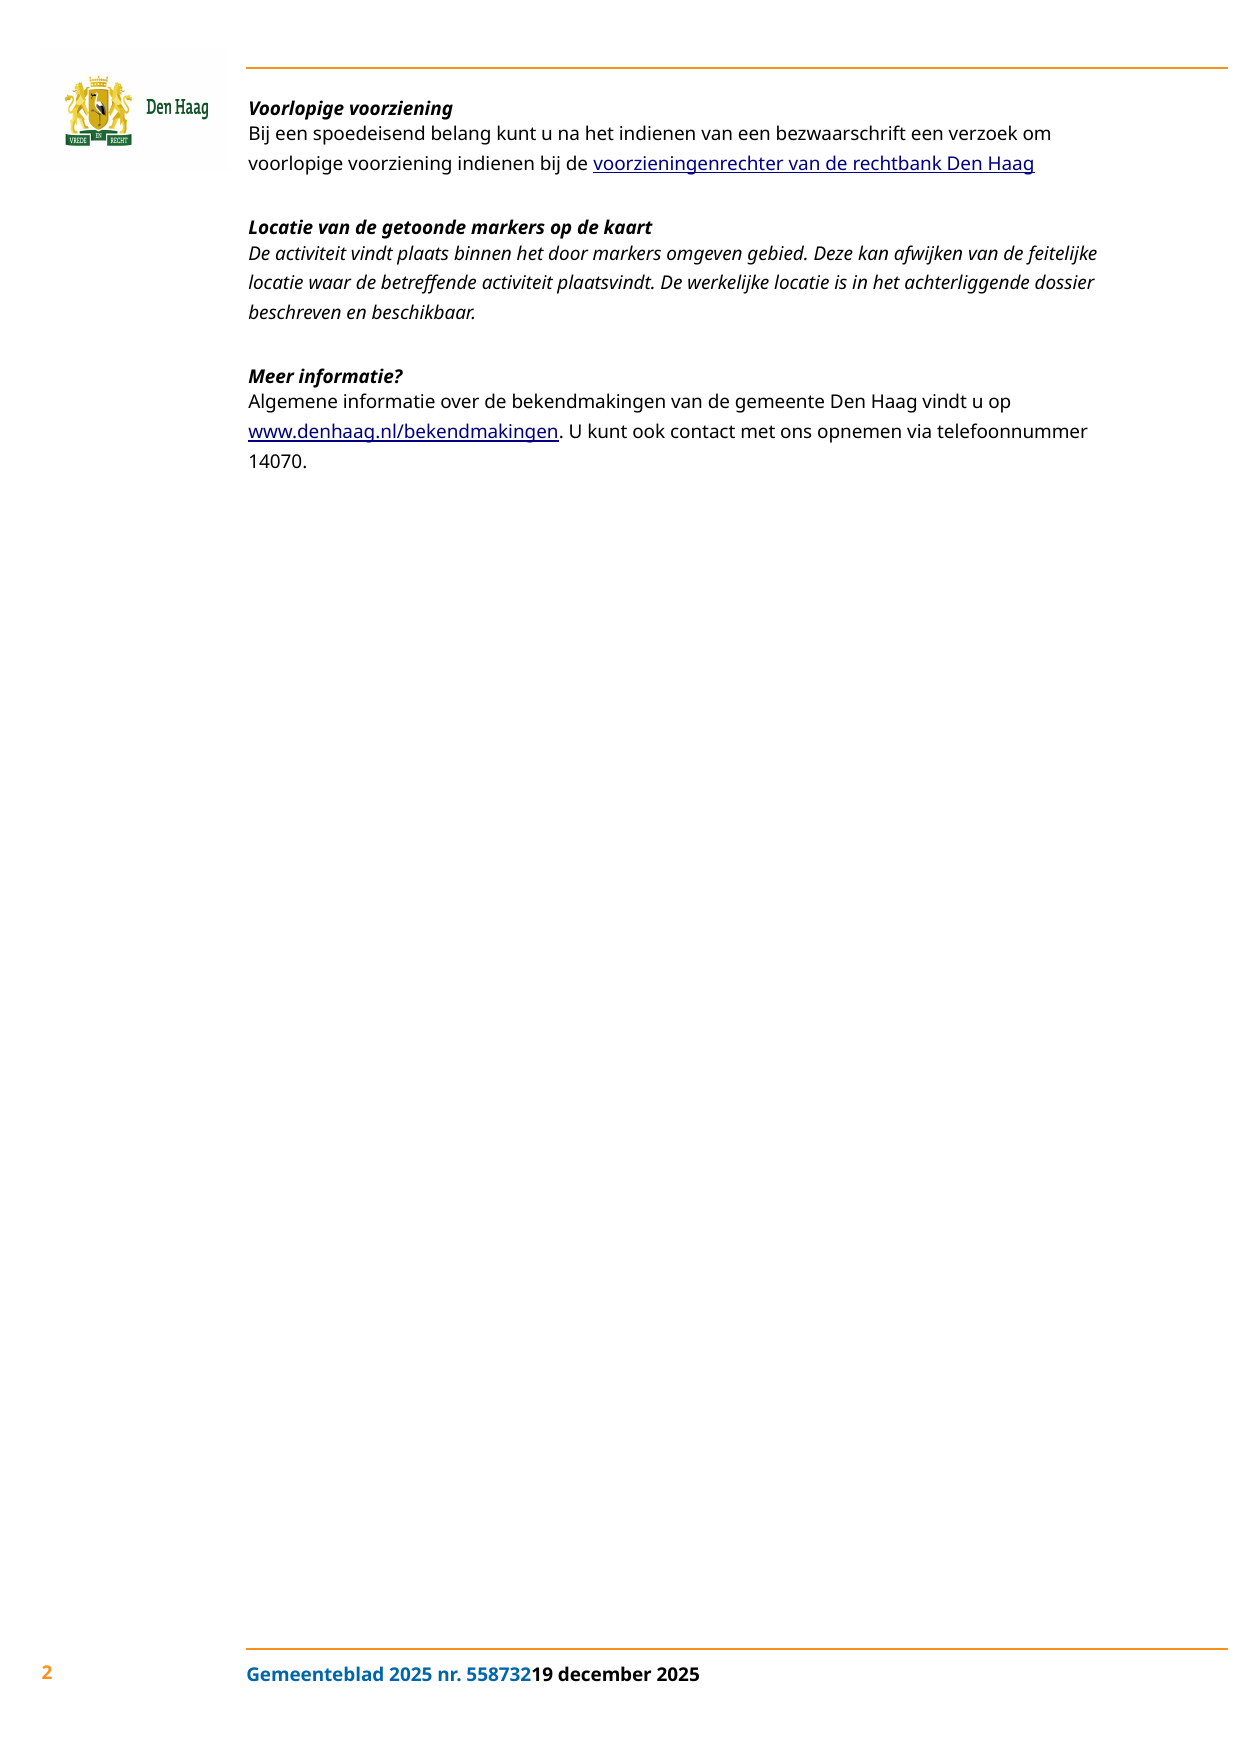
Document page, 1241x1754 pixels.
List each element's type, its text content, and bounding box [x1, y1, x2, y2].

text De activiteit vindt plaats binnen het door markers omgeven gebied. Deze kan afwijken van de feitelijke locatie waar de betreffende activiteit plaatsvindt. De werkelijke locatie is in het achterliggende dossier beschreven en beschikbaar. [248, 240, 1152, 325]
text Voorlopige voorziening [248, 95, 1152, 121]
text Locatie van de getoonde markers op de kaart [248, 214, 1152, 240]
picture [41, 47, 231, 172]
text Bij een spoedeisend belang kunt u na het indienen van een bezwaarschrift een verzoek om voorlopige voorziening indienen bij de voorzieningenrechter van de rechtbank Den Haag [248, 121, 1152, 176]
text Algemene informatie over de bekendmakingen van de gemeente Den Haag vindt u op www.denhaag.nl/bekendmakingen. U kunt ook contact met ons opnemen via telefoonnummer 14070. [248, 389, 1152, 473]
text Meer informatie? [248, 363, 1152, 389]
